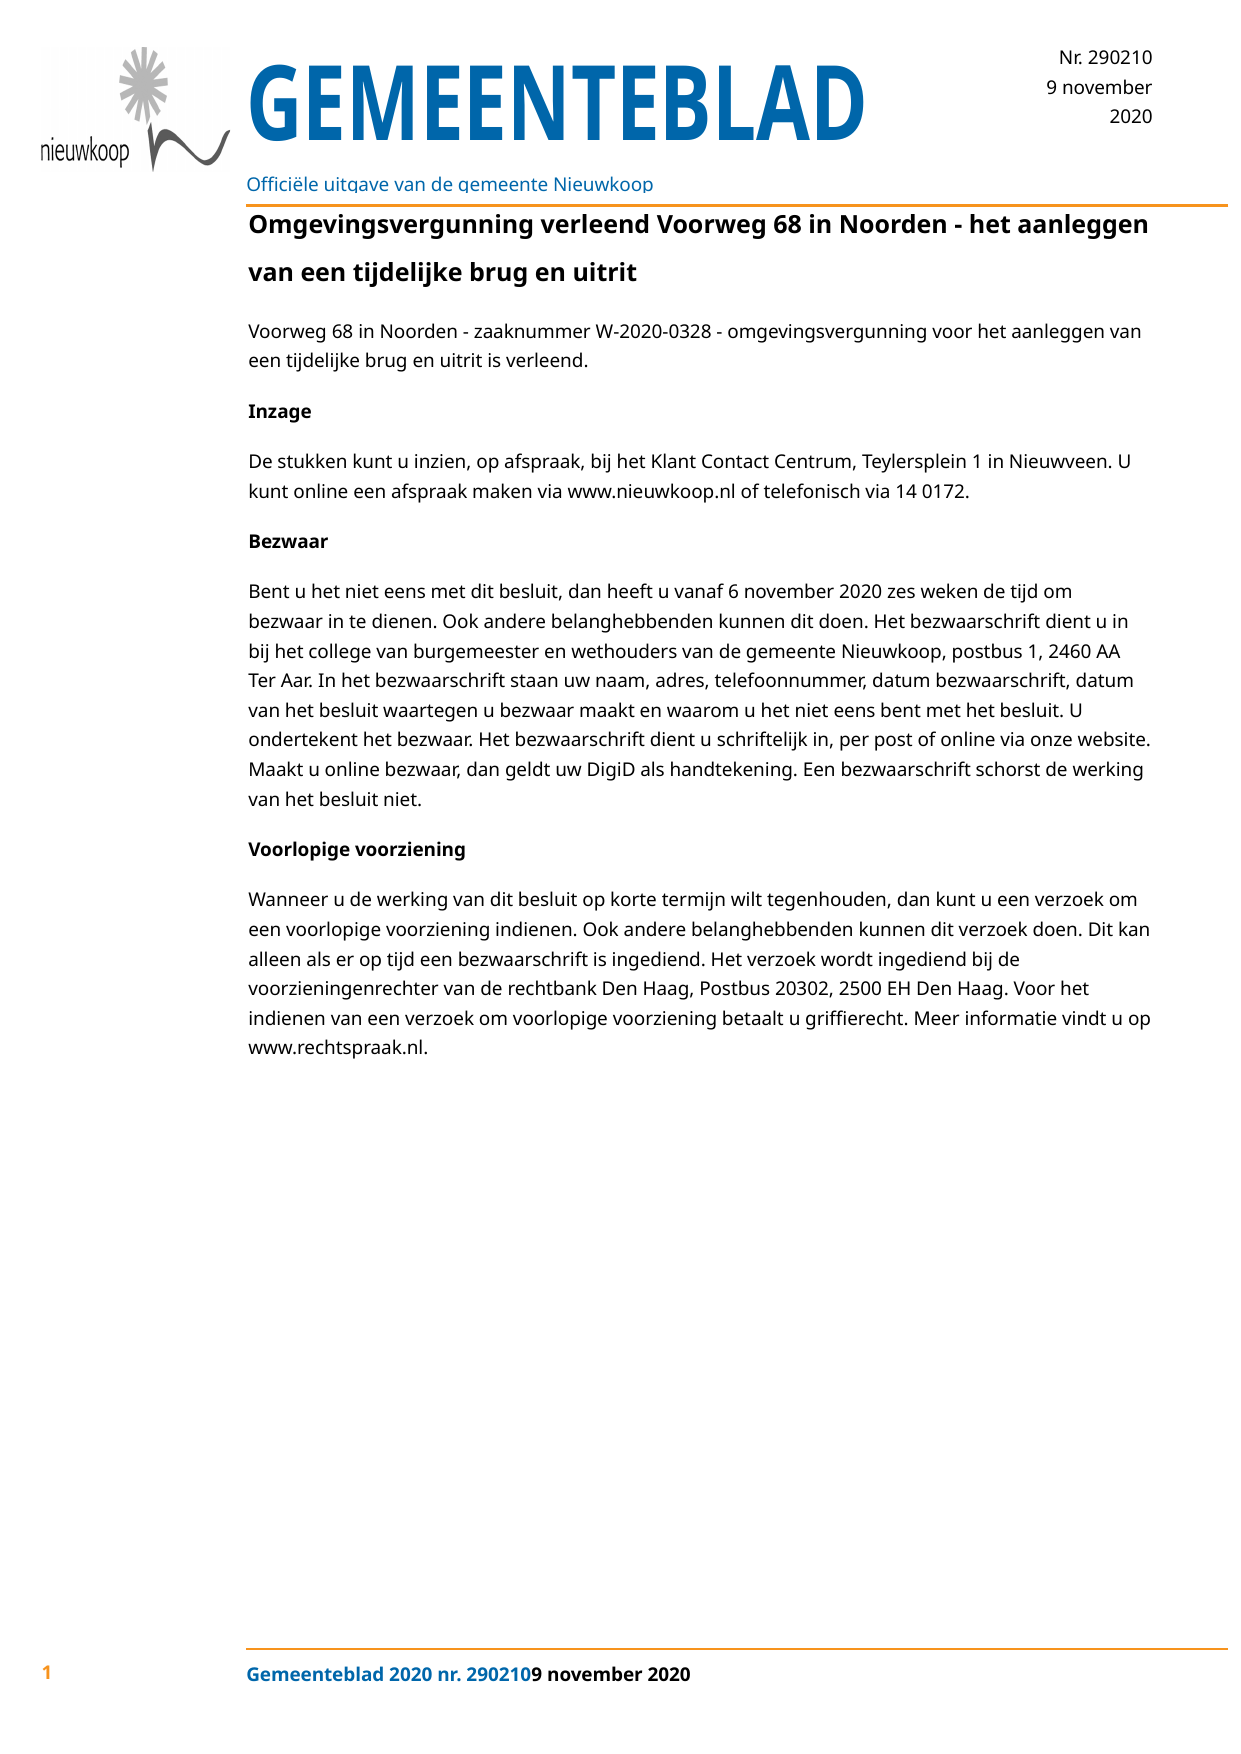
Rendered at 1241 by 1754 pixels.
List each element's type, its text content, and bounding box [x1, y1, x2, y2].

picture [41, 47, 231, 172]
text De stukken kunt u inzien, op afspraak, bij het Klant Contact Centrum, Teylersplein 1 in Nieuwveen. U kunt online een afspraak maken via www.nieuwkoop.nl of telefonisch via 14 0172. [248, 448, 1152, 504]
text Omgevingsvergunning verleend Voorweg 68 in Noorden - het aanleggen van een tijdelijke brug en uitrit [248, 207, 1152, 288]
text Voorlopige voorziening [248, 836, 1152, 862]
text Wanneer u de werking van dit besluit op korte termijn wilt tegenhouden, dan kunt u een verzoek om een voorlopige voorziening indienen. Ook andere belanghebbenden kunnen dit verzoek doen. Dit kan alleen als er op tijd een bezwaarschrift is ingediend. Het verzoek wordt ingediend bij de voorzieningenrechter van de rechtbank Den Haag, Postbus 20302, 2500 EH Den Haag. Voor het indienen van een verzoek om voorlopige voorziening betaalt u griffierecht. Meer informatie vindt u op www.rechtspraak.nl. [248, 887, 1152, 1060]
text Inzage [248, 398, 1152, 424]
text Bent u het niet eens met dit besluit, dan heeft u vanaf 6 november 2020 zes weken de tijd om bezwaar in te dienen. Ook andere belanghebbenden kunnen dit doen. Het bezwaarschrift dient u in bij het college van burgemeester en wethouders van de gemeente Nieuwkoop, postbus 1, 2460 AA Ter Aar. In het bezwaarschrift staan uw naam, adres, telefoonnummer, datum bezwaarschrift, datum van het besluit waartegen u bezwaar maakt en waarom u het niet eens bent met het besluit. U ondertekent het bezwaar. Het bezwaarschrift dient u schriftelijk in, per post of online via onze website. Maakt u online bezwaar, dan geldt uw DigiD als handtekening. Een bezwaarschrift schorst de werking van het besluit niet. [248, 579, 1152, 812]
text Voorweg 68 in Noorden - zaaknummer W-2020-0328 - omgevingsvergunning voor het aanleggen van een tijdelijke brug en uitrit is verleend. [248, 318, 1152, 373]
text Bezwaar [248, 528, 1152, 554]
